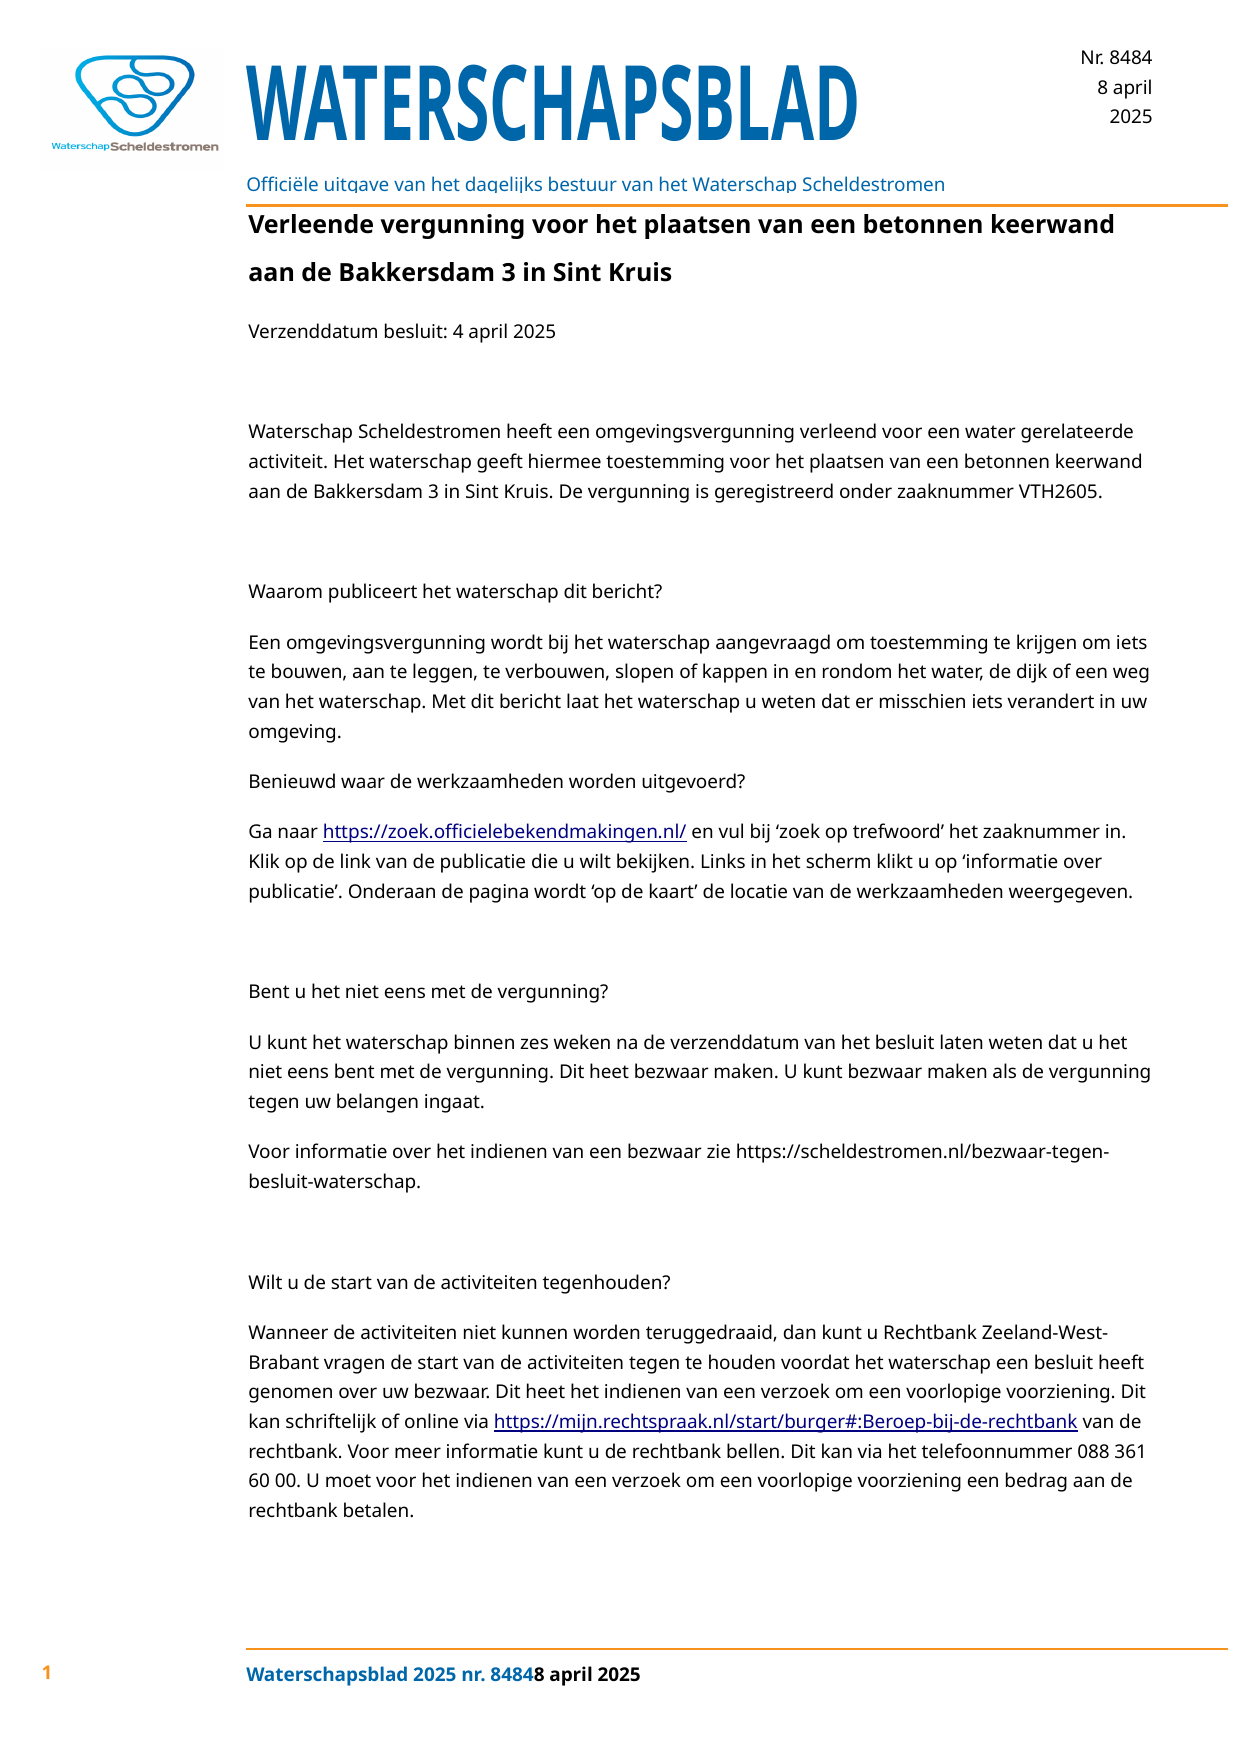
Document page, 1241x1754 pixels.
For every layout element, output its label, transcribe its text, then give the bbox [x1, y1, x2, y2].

text Verzenddatum besluit: 4 april 2025 [248, 318, 1152, 344]
text Voor informatie over het indienen van een bezwaar zie https://scheldestromen.nl/bezwaar-tegen-besluit-waterschap. [248, 1139, 1152, 1194]
text Benieuwd waar de werkzaamheden worden uitgevoerd? [248, 768, 1152, 794]
text Waterschap Scheldestromen heeft een omgevingsvergunning verleend voor een water gerelateerde activiteit. Het waterschap geeft hiermee toestemming voor het plaatsen van een betonnen keerwand aan de Bakkersdam 3 in Sint Kruis. De vergunning is geregistreerd onder zaaknummer VTH2605. [248, 419, 1152, 504]
picture [41, 47, 231, 172]
text Verleende vergunning voor het plaatsen van een betonnen keerwand aan de Bakkersdam 3 in Sint Kruis [248, 207, 1152, 288]
text U kunt het waterschap binnen zes weken na de verzenddatum van het besluit laten weten dat u het niet eens bent met de vergunning. Dit heet bezwaar maken. U kunt bezwaar maken als de vergunning tegen uw belangen ingaat. [248, 1029, 1152, 1114]
text Wilt u de start van de activiteiten tegenhouden? [248, 1269, 1152, 1295]
text Ga naar https://zoek.officielebekendmakingen.nl/ en vul bij ‘zoek op trefwoord’ het zaaknummer in. Klik op de link van de publicatie die u wilt bekijken. Links in het scherm klikt u op ‘informatie over publicatie’. Onderaan de pagina wordt ‘op de kaart’ de locatie van de werkzaamheden weergegeven. [248, 819, 1152, 904]
text Een omgevingsvergunning wordt bij het waterschap aangevraagd om toestemming te krijgen om iets te bouwen, aan te leggen, te verbouwen, slopen of kappen in en rondom het water, de dijk of een weg van het waterschap. Met dit bericht laat het waterschap u weten dat er misschien iets verandert in uw omgeving. [248, 629, 1152, 744]
text Waarom publiceert het waterschap dit bericht? [248, 579, 1152, 604]
text Wanneer de activiteiten niet kunnen worden teruggedraaid, dan kunt u Rechtbank Zeeland-West-Brabant vragen de start van de activiteiten tegen te houden voordat het waterschap een besluit heeft genomen over uw bezwaar. Dit heet het indienen van een verzoek om een voorlopige voorziening. Dit kan schriftelijk of online via https://mijn.rechtspraak.nl/start/burger#:Beroep-bij-de-rechtbank van de rechtbank. Voor meer informatie kunt u de rechtbank bellen. Dit kan via het telefoonnummer 088 361 60 00. U moet voor het indienen van een verzoek om een voorlopige voorziening een bedrag aan de rechtbank betalen. [248, 1319, 1152, 1523]
text Bent u het niet eens met de vergunning? [248, 979, 1152, 1004]
